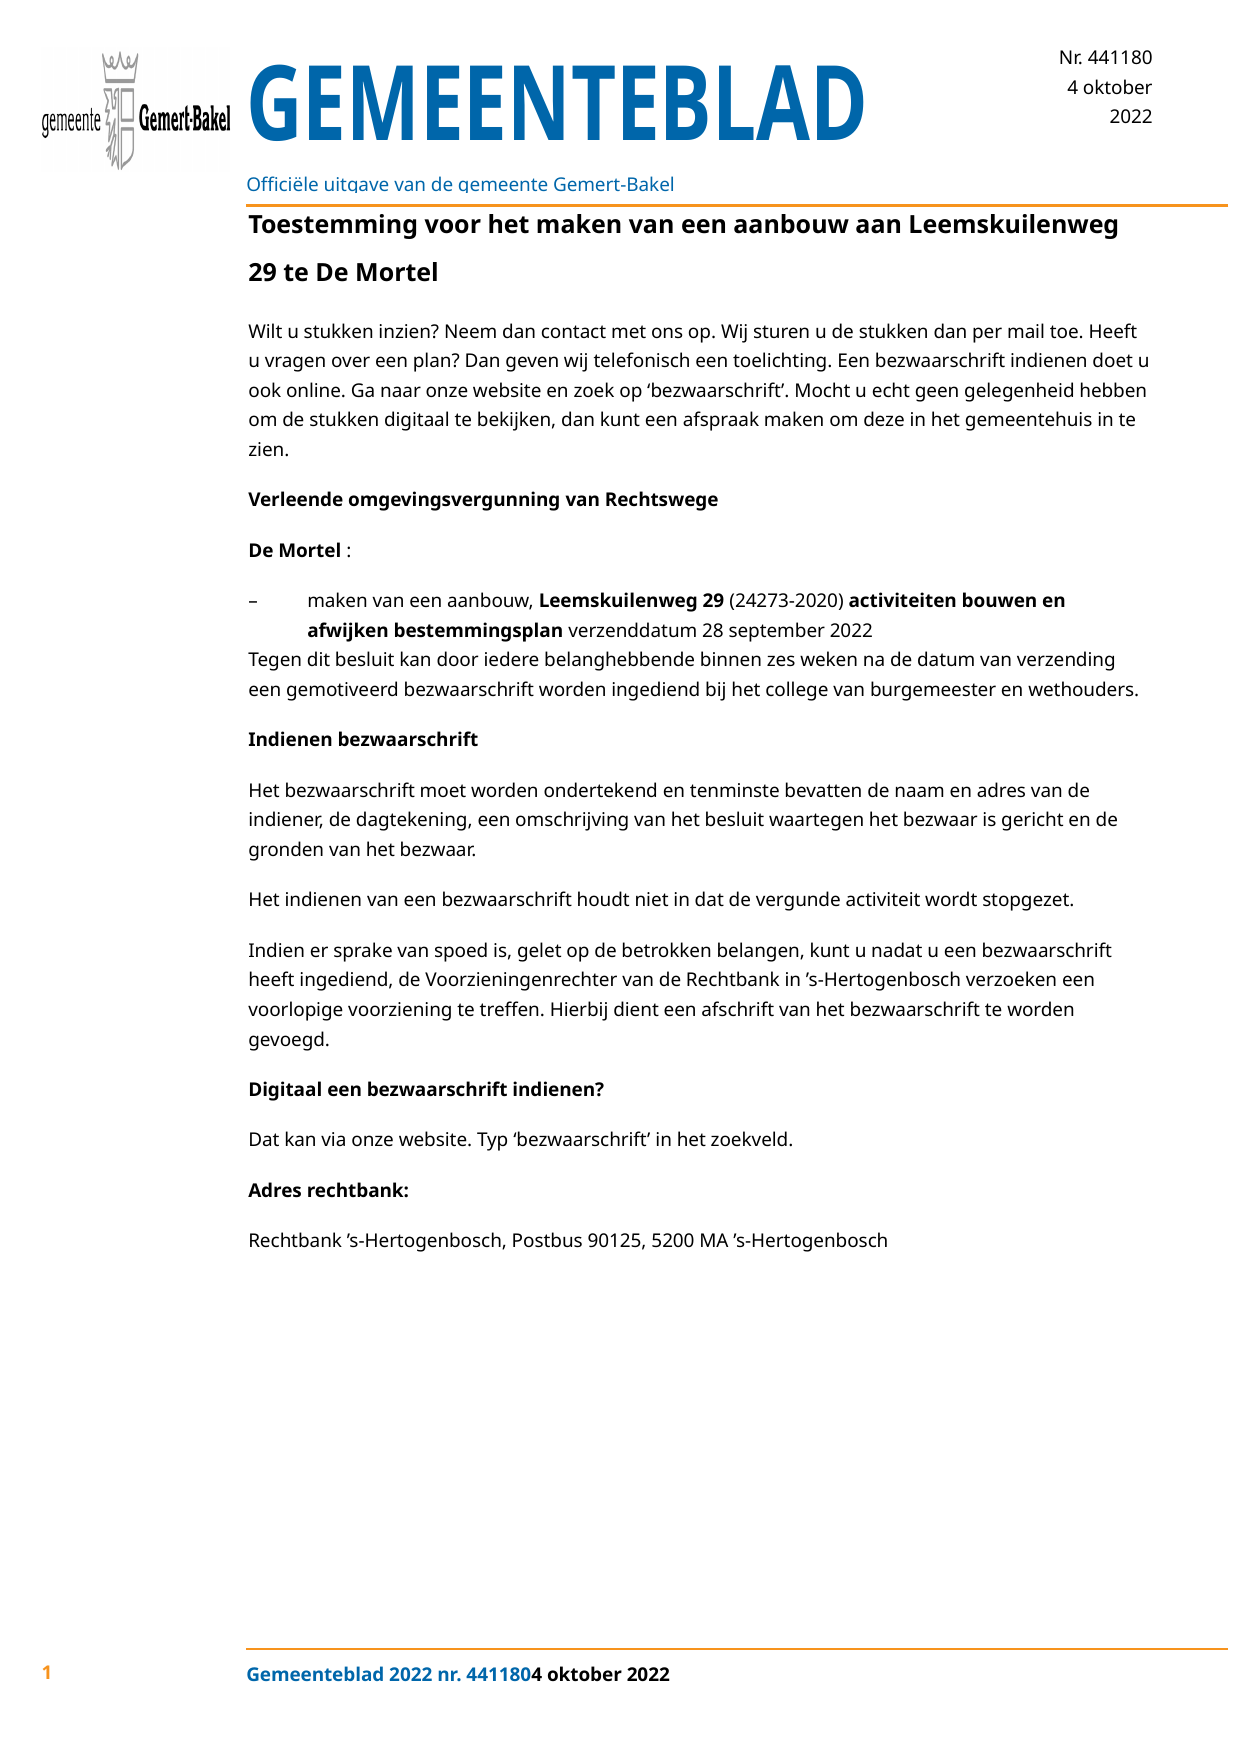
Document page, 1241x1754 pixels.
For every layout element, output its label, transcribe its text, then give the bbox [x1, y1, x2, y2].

text Verleende omgevingsvergunning van Rechtswege [248, 487, 1152, 512]
text Indien er sprake van spoed is, gelet op de betrokken belangen, kunt u nadat u een bezwaarschrift heeft ingediend, de Voorzieningenrechter van de Rechtbank in ’s-Hertogenbosch verzoeken een voorlopige voorziening te treffen. Hierbij dient een afschrift van het bezwaarschrift te worden gevoegd. [248, 937, 1152, 1052]
picture [41, 47, 231, 172]
text Adres rechtbank: [248, 1177, 1152, 1203]
text De Mortel : [248, 537, 1152, 563]
text Rechtbank ’s-Hertogenbosch, Postbus 90125, 5200 MA ’s-Hertogenbosch [248, 1227, 1152, 1253]
text Het indienen van een bezwaarschrift houdt niet in dat de vergunde activiteit wordt stopgezet. [248, 887, 1152, 912]
text Het bezwaarschrift moet worden ondertekend en tenminste bevatten de naam en adres van de indiener, de dagtekening, een omschrijving van het besluit waartegen het bezwaar is gericht en de gronden van het bezwaar. [248, 777, 1152, 862]
text Tegen dit besluit kan door iedere belanghebbende binnen zes weken na de datum van verzending een gemotiveerd bezwaarschrift worden ingediend bij het college van burgemeester en wethouders. [248, 647, 1152, 702]
text Indienen bezwaarschrift [248, 727, 1152, 752]
text Dat kan via onze website. Typ ‘bezwaarschrift’ in het zoekveld. [248, 1127, 1152, 1152]
text Digitaal een bezwaarschrift indienen? [248, 1076, 1152, 1102]
list maken van een aanbouw, Leemskuilenweg 29 (24273-2020) activiteiten bouwen en afwijken bestemmingsplan verzenddatum 28 september 2022 [248, 587, 1152, 643]
text Wilt u stukken inzien? Neem dan contact met ons op. Wij sturen u de stukken dan per mail toe. Heeft u vragen over een plan? Dan geven wij telefonisch een toelichting. Een bezwaarschrift indienen doet u ook online. Ga naar onze website en zoek op ‘bezwaarschrift’. Mocht u echt geen gelegenheid hebben om de stukken digitaal te bekijken, dan kunt een afspraak maken om deze in het gemeentehuis in te zien. [248, 318, 1152, 462]
text Toestemming voor het maken van een aanbouw aan Leemskuilenweg 29 te De Mortel [248, 207, 1152, 288]
